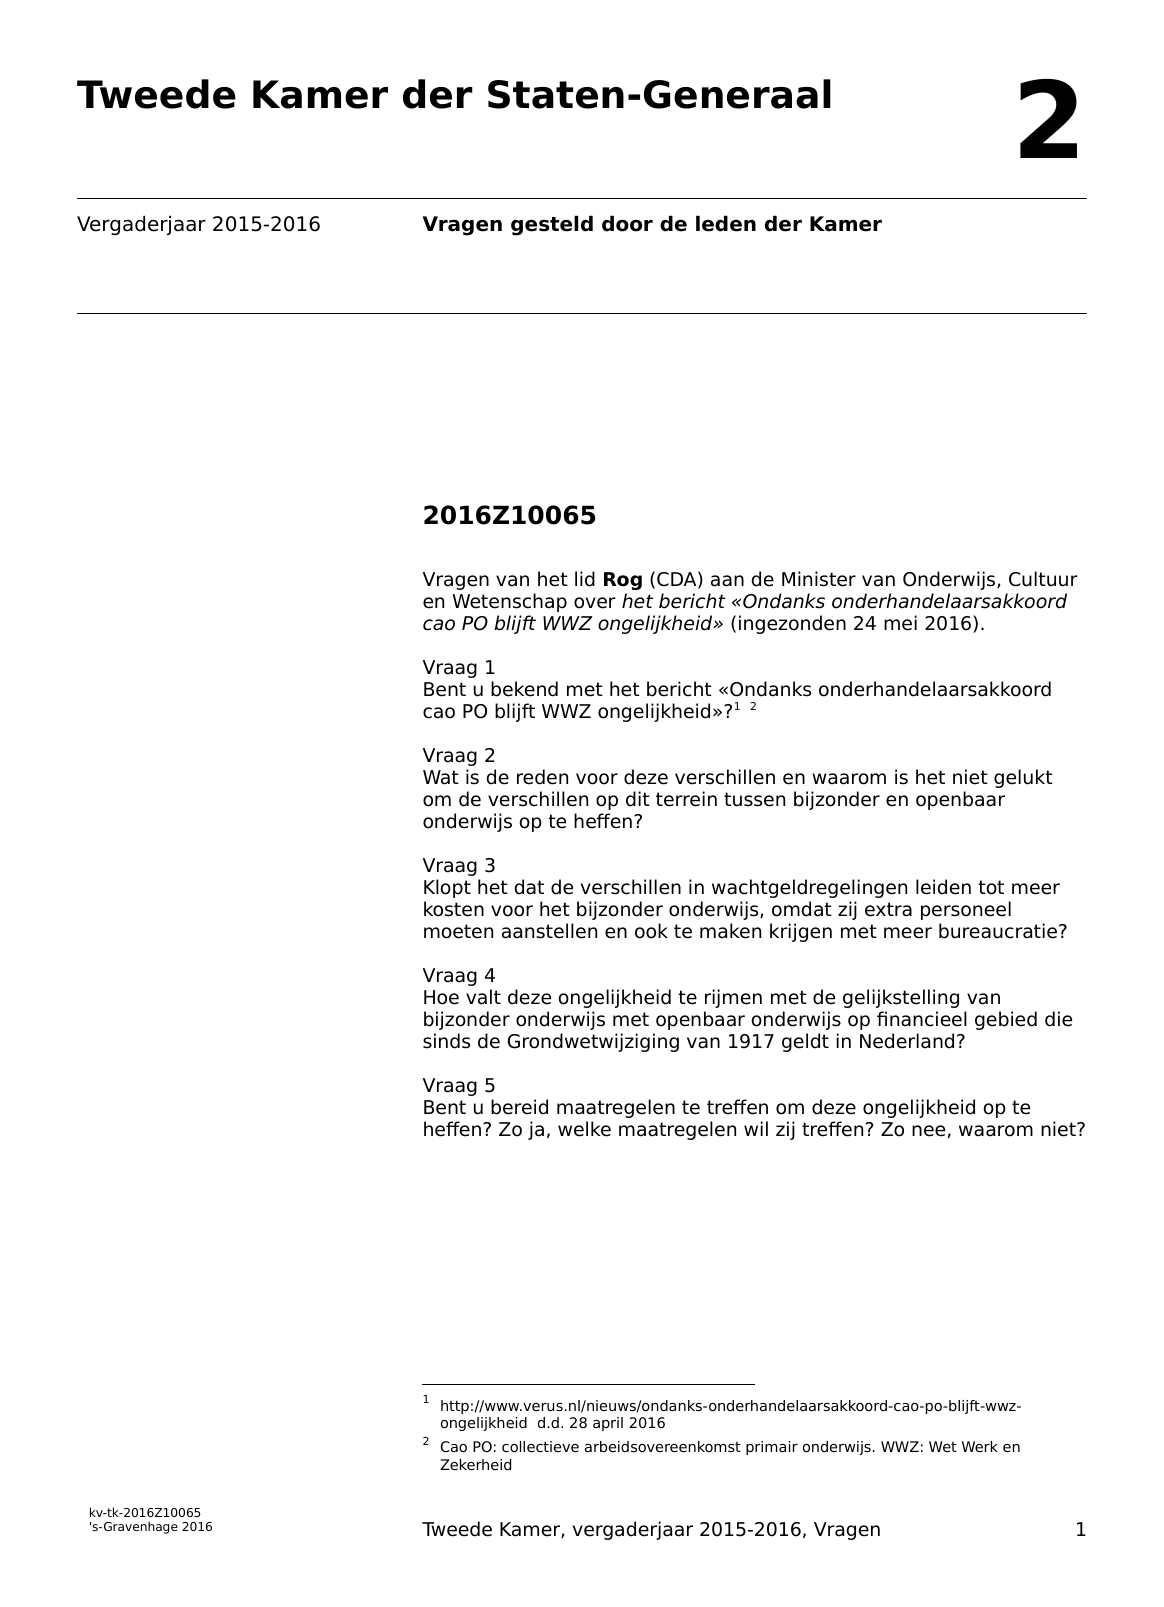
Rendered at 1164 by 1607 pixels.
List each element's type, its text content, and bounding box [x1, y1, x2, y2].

text Vraag 4 [422, 965, 1087, 987]
text Vragen van het lid Rog (CDA) aan de Minister van Onderwijs, Cultuur en Wetenschap over het bericht «Ondanks onderhandelaarsakkoord cao PO blijft WWZ ongelijkheid» (ingezonden 24 mei 2016). [422, 569, 1087, 635]
table_header 2 [886, 59, 1087, 198]
text Vraag 5 [422, 1075, 1087, 1097]
table_cell Vragen gesteld door de leden der Kamer [422, 199, 1087, 313]
text 2016Z10065 [422, 501, 1087, 531]
text Vraag 2 [422, 745, 1087, 767]
text Vraag 3 [422, 855, 1087, 877]
table_header Tweede Kamer der Staten-Generaal [77, 59, 886, 198]
text kv-tk-2016Z10065 [88, 1506, 323, 1520]
text http://www.verus.nl/nieuws/ondanks-onderhandelaarsakkoord-cao-po-blijft-wwz-ongelijkheid d.d. 28 april 2016 [422, 1393, 1087, 1432]
table_cell Vergaderjaar 2015-2016 [77, 199, 422, 313]
text Klopt het dat de verschillen in wachtgeldregelingen leiden tot meer kosten voor het bijzonder onderwijs, omdat zij extra personeel moeten aanstellen en ook te maken krijgen met meer bureaucratie? [422, 877, 1087, 943]
text Cao PO: collectieve arbeidsovereenkomst primair onderwijs. WWZ: Wet Werk en Zekerheid [422, 1435, 1087, 1474]
text Bent u bereid maatregelen te treffen om deze ongelijkheid op te heffen? Zo ja, welke maatregelen wil zij treffen? Zo nee, waarom niet? [422, 1097, 1087, 1141]
text Vraag 1 [422, 657, 1087, 679]
text Bent u bekend met het bericht «Ondanks onderhandelaarsakkoord cao PO blijft WWZ ongelijkheid»? [422, 679, 1087, 723]
text Wat is de reden voor deze verschillen en waarom is het niet gelukt om de verschillen op dit terrein tussen bijzonder en openbaar onderwijs op te heffen? [422, 767, 1087, 833]
text 's-Gravenhage 2016 [88, 1520, 323, 1534]
text Hoe valt deze ongelijkheid te rijmen met de gelijkstelling van bijzonder onderwijs met openbaar onderwijs op financieel gebied die sinds de Grondwetwijziging van 1917 geldt in Nederland? [422, 987, 1087, 1053]
